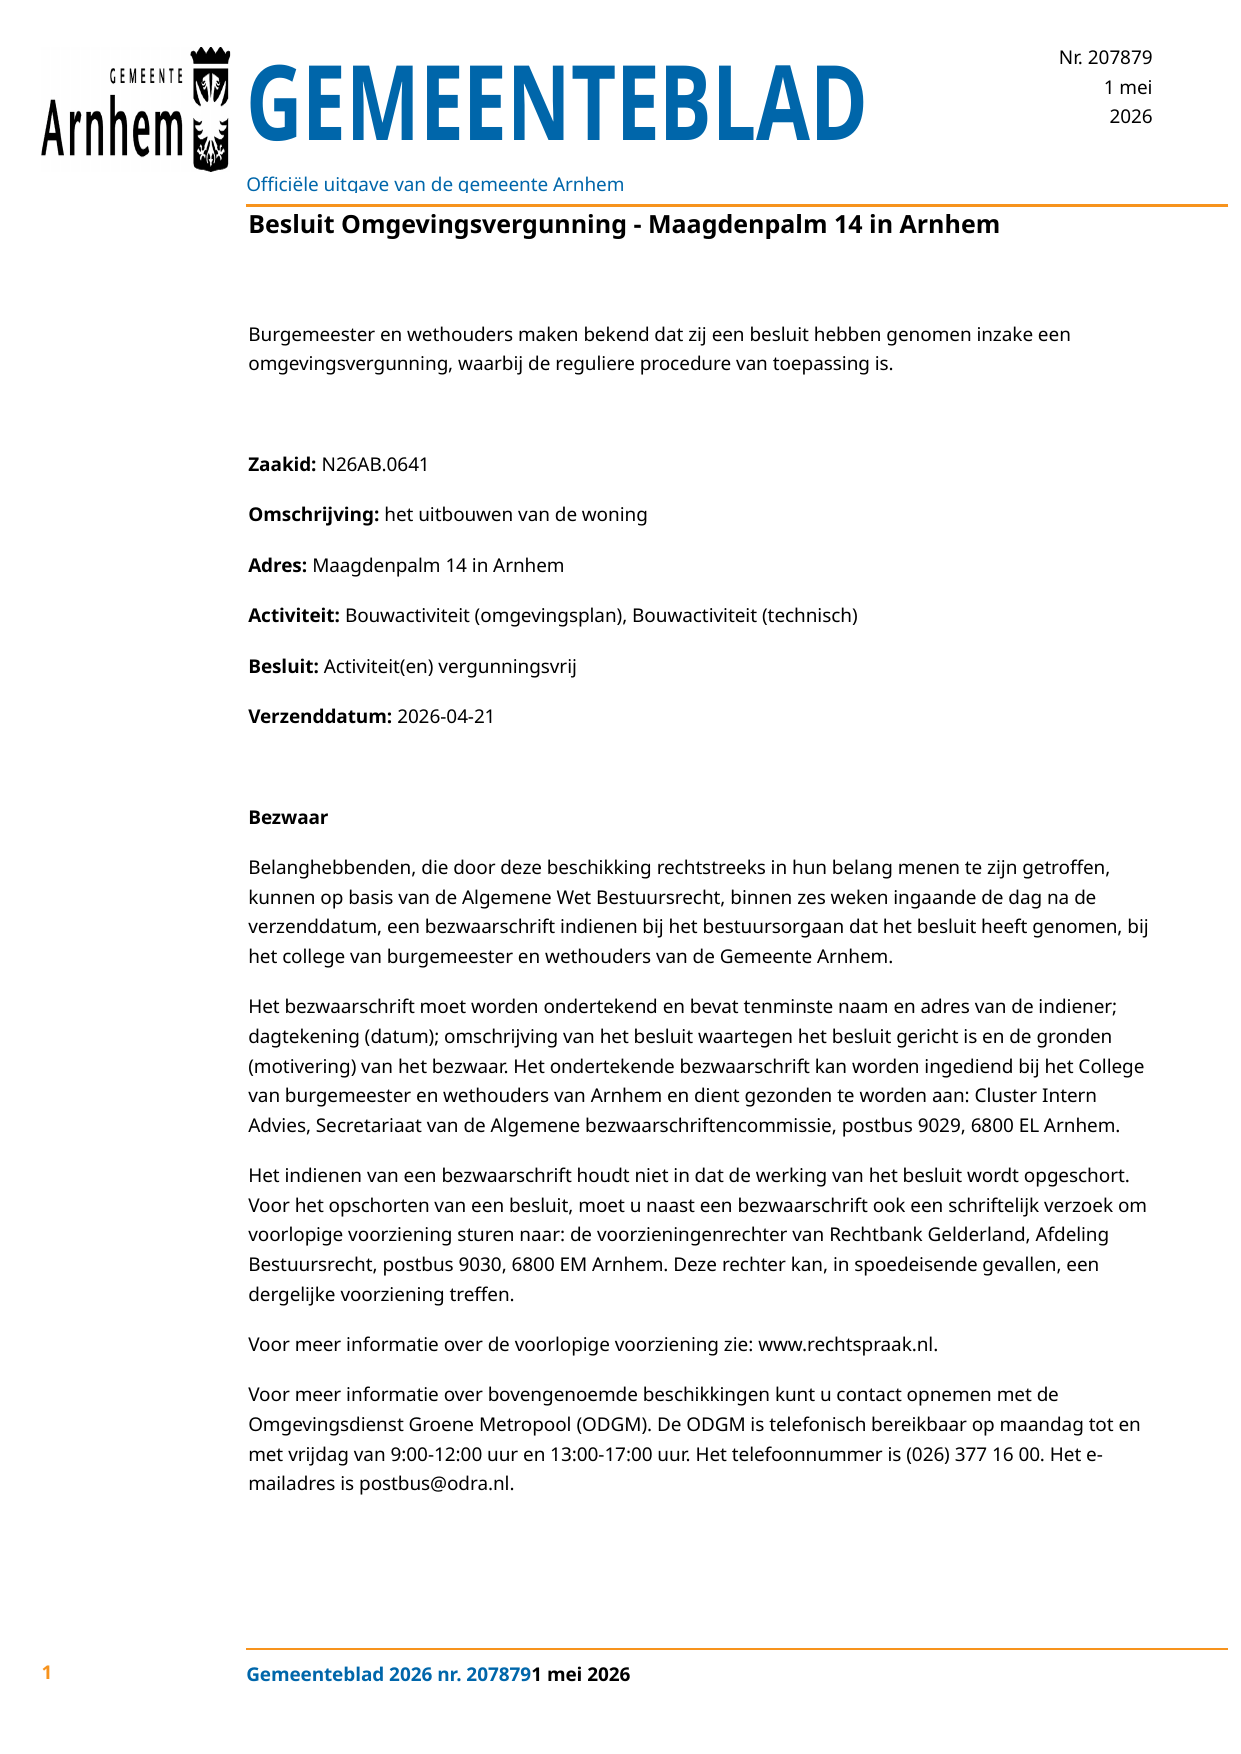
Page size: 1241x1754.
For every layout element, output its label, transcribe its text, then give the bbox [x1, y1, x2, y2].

text Activiteit: Bouwactiviteit (omgevingsplan), Bouwactiviteit (technisch) [248, 602, 1152, 628]
text Het bezwaarschrift moet worden ondertekend en bevat tenminste naam en adres van de indiener; dagtekening (datum); omschrijving van het besluit waartegen het besluit gericht is en de gronden (motivering) van het bezwaar. Het ondertekende bezwaarschrift kan worden ingediend bij het College van burgemeester en wethouders van Arnhem en dient gezonden te worden aan: Cluster Intern Advies, Secretariaat van de Algemene bezwaarschriftencommissie, postbus 9029, 6800 EL Arnhem. [248, 994, 1152, 1138]
text Besluit: Activiteit(en) vergunningsvrij [248, 653, 1152, 678]
text Voor meer informatie over de voorlopige voorziening zie: www.rechtspraak.nl. [248, 1331, 1152, 1357]
text Omschrijving: het uitbouwen van de woning [248, 502, 1152, 527]
text Adres: Maagdenpalm 14 in Arnhem [248, 552, 1152, 578]
text Burgemeester en wethouders maken bekend dat zij een besluit hebben genomen inzake een omgevingsvergunning, waarbij de reguliere procedure van toepassing is. [248, 321, 1152, 376]
text Besluit Omgevingsvergunning - Maagdenpalm 14 in Arnhem [248, 207, 1152, 241]
text Voor meer informatie over bovengenoemde beschikkingen kunt u contact opnemen met de Omgevingsdienst Groene Metropool (ODGM). De ODGM is telefonisch bereikbaar op maandag tot en met vrijdag van 9:00-12:00 uur en 13:00-17:00 uur. Het telefoonnummer is (026) 377 16 00. Het e-mailadres is postbus@odra.nl. [248, 1382, 1152, 1496]
text Bezwaar [248, 804, 1152, 830]
text Belanghebbenden, die door deze beschikking rechtstreeks in hun belang menen te zijn getroffen, kunnen op basis van de Algemene Wet Bestuursrecht, binnen zes weken ingaande de dag na de verzenddatum, een bezwaarschrift indienen bij het bestuursorgaan dat het besluit heeft genomen, bij het college van burgemeester en wethouders van de Gemeente Arnhem. [248, 854, 1152, 969]
text Verzenddatum: 2026-04-21 [248, 703, 1152, 729]
text Zaakid: N26AB.0641 [248, 451, 1152, 477]
picture [41, 47, 231, 172]
text Het indienen van een bezwaarschrift houdt niet in dat de werking van het besluit wordt opgeschort. Voor het opschorten van een besluit, moet u naast een bezwaarschrift ook een schriftelijk verzoek om voorlopige voorziening sturen naar: de voorzieningenrechter van Rechtbank Gelderland, Afdeling Bestuursrecht, postbus 9030, 6800 EM Arnhem. Deze rechter kan, in spoedeisende gevallen, een dergelijke voorziening treffen. [248, 1162, 1152, 1306]
